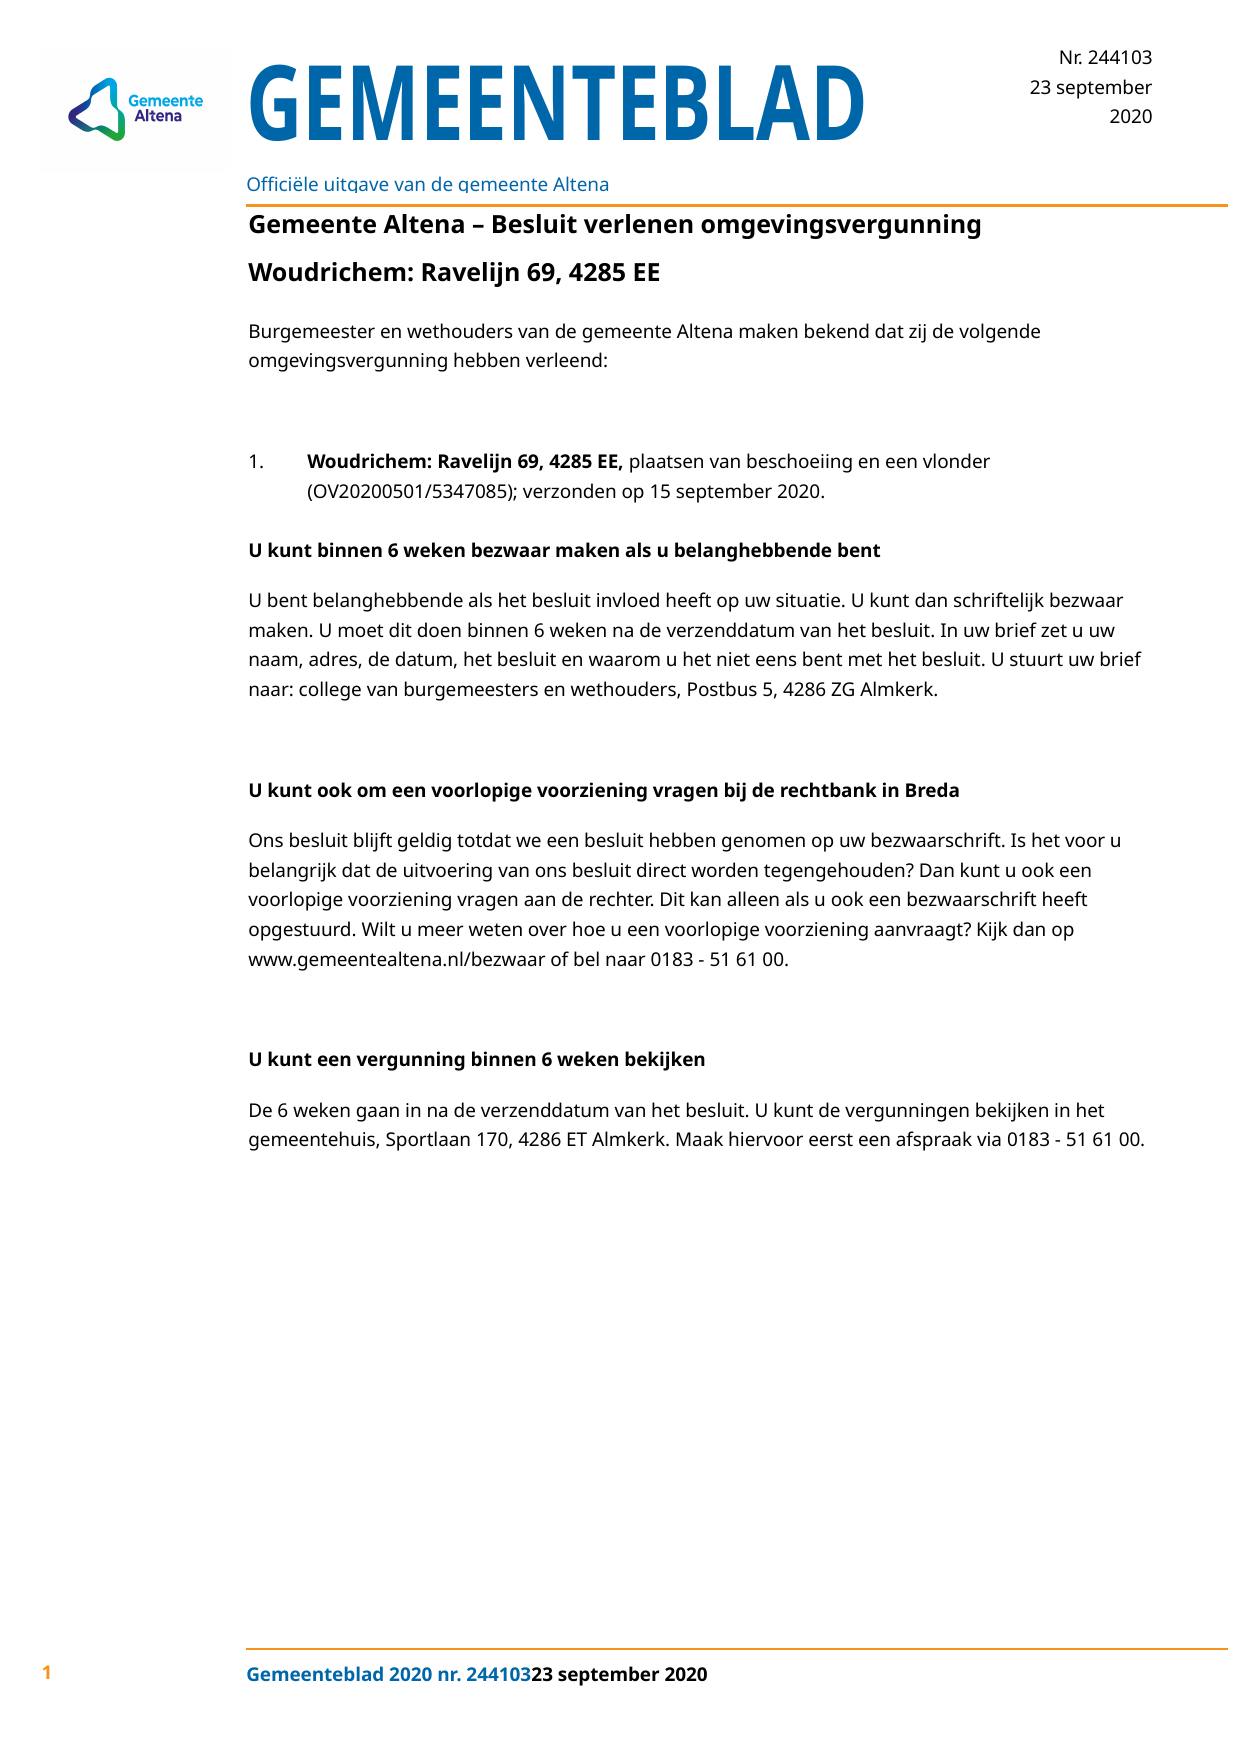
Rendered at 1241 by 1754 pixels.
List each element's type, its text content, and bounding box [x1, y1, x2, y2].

text U kunt binnen 6 weken bezwaar maken als u belanghebbende bent [248, 537, 1152, 563]
text U kunt een vergunning binnen 6 weken bekijken [248, 1047, 1152, 1072]
text De 6 weken gaan in na de verzenddatum van het besluit. U kunt de vergunningen bekijken in het gemeentehuis, Sportlaan 170, 4286 ET Almkerk. Maak hiervoor eerst een afspraak via 0183 - 51 61 00. [248, 1097, 1152, 1152]
text Burgemeester en wethouders van de gemeente Altena maken bekend dat zij de volgende omgevingsvergunning hebben verleend: [248, 318, 1152, 373]
text U kunt ook om een voorlopige voorziening vragen bij de rechtbank in Breda [248, 777, 1152, 803]
list Woudrichem: Ravelijn 69, 4285 EE, plaatsen van beschoeiing en een vlonder (OV20200501/5347085); verzonden op 15 september 2020. [248, 448, 1152, 504]
picture [41, 47, 231, 172]
text U bent belanghebbende als het besluit invloed heeft op uw situatie. U kunt dan schriftelijk bezwaar maken. U moet dit doen binnen 6 weken na de verzenddatum van het besluit. In uw brief zet u uw naam, adres, de datum, het besluit en waarom u het niet eens bent met het besluit. U stuurt uw brief naar: college van burgemeesters en wethouders, Postbus 5, 4286 ZG Almkerk. [248, 587, 1152, 702]
text Gemeente Altena – Besluit verlenen omgevingsvergunning Woudrichem: Ravelijn 69, 4285 EE [248, 207, 1152, 288]
text Ons besluit blijft geldig totdat we een besluit hebben genomen op uw bezwaarschrift. Is het voor u belangrijk dat de uitvoering van ons besluit direct worden tegengehouden? Dan kunt u ook een voorlopige voorziening vragen aan de rechter. Dit kan alleen als u ook een bezwaarschrift heeft opgestuurd. Wilt u meer weten over hoe u een voorlopige voorziening aanvraagt? Kijk dan op www.gemeentealtena.nl/bezwaar of bel naar 0183 - 51 61 00. [248, 827, 1152, 972]
